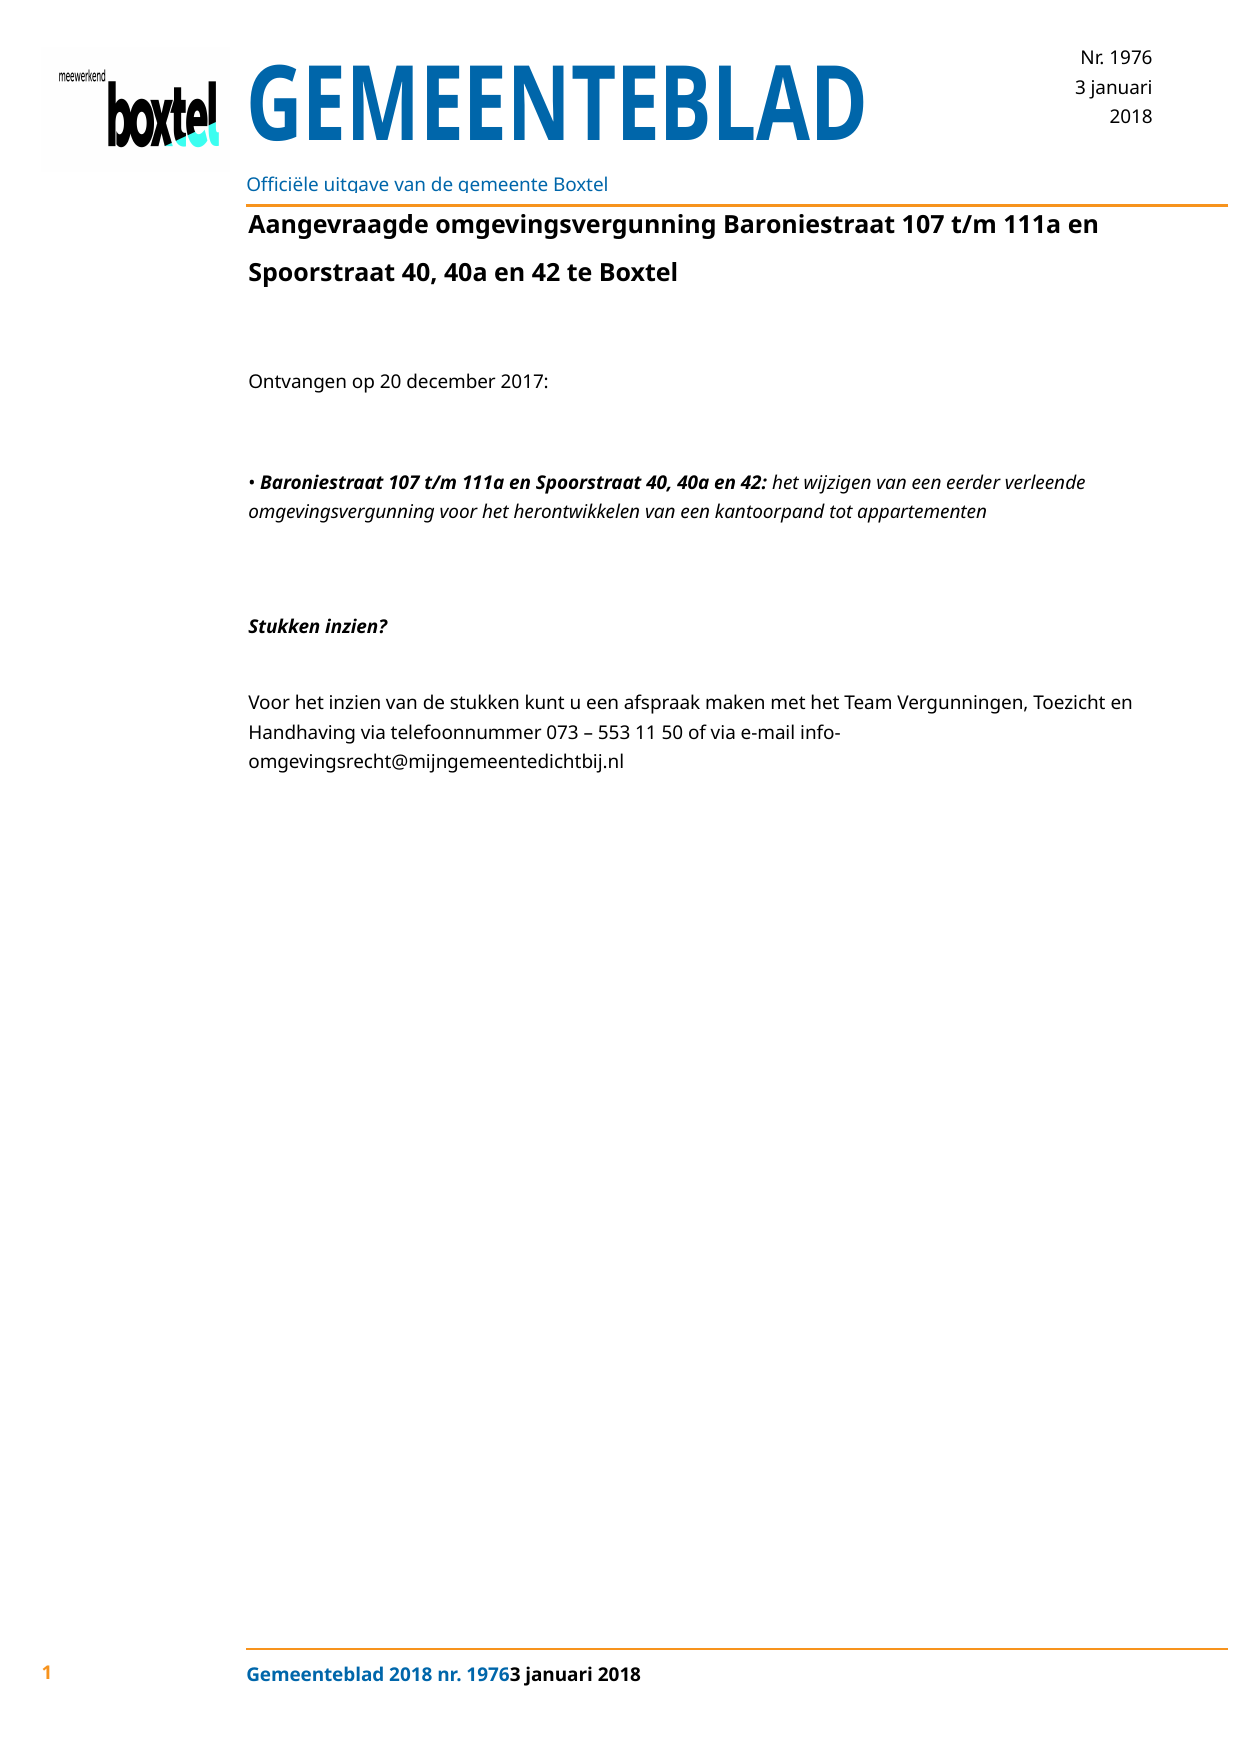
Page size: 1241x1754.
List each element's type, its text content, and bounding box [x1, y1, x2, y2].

text Aangevraagde omgevingsvergunning Baroniestraat 107 t/m 111a en Spoorstraat 40, 40a en 42 te Boxtel [248, 207, 1152, 288]
text Voor het inzien van de stukken kunt u een afspraak maken met het Team Vergunningen, Toezicht en Handhaving via telefoonnummer 073 – 553 11 50 of via e-mail info-omgevingsrecht@mijngemeentedichtbij.nl [248, 689, 1152, 774]
text • Baroniestraat 107 t/m 111a en Spoorstraat 40, 40a en 42: het wijzigen van een eerder verleende omgevingsvergunning voor het herontwikkelen van een kantoorpand tot appartementen [248, 469, 1152, 524]
text Ontvangen op 20 december 2017: [248, 368, 1152, 394]
text Stukken inzien? [248, 613, 1152, 639]
picture [41, 47, 231, 172]
